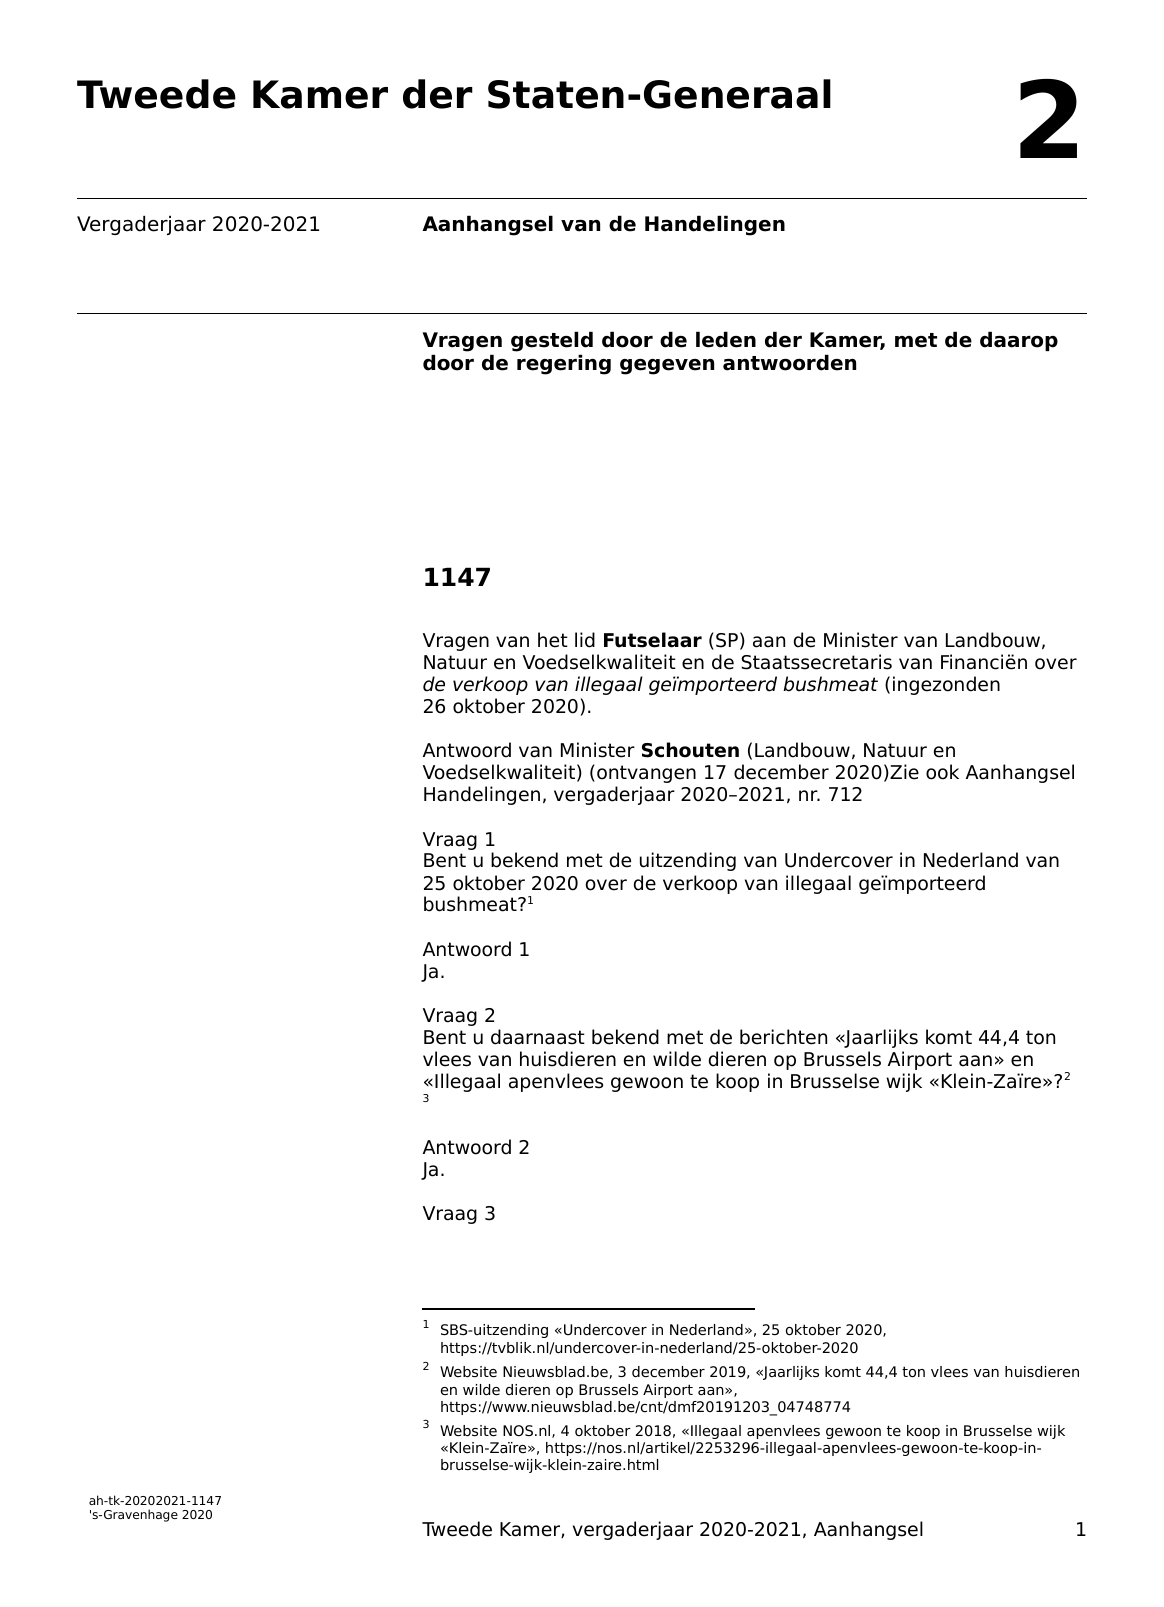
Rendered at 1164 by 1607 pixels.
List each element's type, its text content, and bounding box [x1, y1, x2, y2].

table_cell Vragen gesteld door de leden der Kamer, met de daarop door de regering gegeven antwoorden [422, 314, 1087, 375]
text Antwoord 2 [422, 1137, 1087, 1159]
text ah-tk-20202021-1147 [88, 1494, 323, 1508]
text 's-Gravenhage 2020 [88, 1508, 323, 1522]
text Vraag 2 [422, 1005, 1087, 1027]
text Bent u bekend met de uitzending van Undercover in Nederland van 25 oktober 2020 over de verkoop van illegaal geïmporteerd bushmeat? [422, 850, 1087, 916]
table_cell Aanhangsel van de Handelingen [422, 199, 1087, 313]
table_cell [77, 314, 422, 375]
text Website NOS.nl, 4 oktober 2018, «Illegaal apenvlees gewoon te koop in Brusselse wijk «Klein-Zaïre», https://nos.nl/artikel/2253296-illegaal-apenvlees-gewoon-te-koop-in-brusselse-wijk-klein-zaire.html [422, 1418, 1087, 1474]
text 1147 [422, 563, 1087, 592]
text Antwoord van Minister Schouten (Landbouw, Natuur en Voedselkwaliteit) (ontvangen 17 december 2020)Zie ook Aanhangsel Handelingen, vergaderjaar 2020–2021, nr. 712 [422, 740, 1087, 806]
text Vragen van het lid Futselaar (SP) aan de Minister van Landbouw, Natuur en Voedselkwaliteit en de Staatssecretaris van Financiën over de verkoop van illegaal geïmporteerd bushmeat (ingezonden 26 oktober 2020). [422, 630, 1087, 718]
text Vraag 3 [422, 1203, 1087, 1225]
text Vraag 1 [422, 828, 1087, 850]
text Antwoord 1 [422, 938, 1087, 961]
table_header Tweede Kamer der Staten-Generaal [77, 59, 886, 198]
table_cell Vergaderjaar 2020-2021 [77, 199, 422, 313]
text Ja. [422, 961, 1087, 982]
table_header 2 [886, 59, 1087, 198]
text SBS-uitzending «Undercover in Nederland», 25 oktober 2020, https://tvblik.nl/undercover-in-nederland/25-oktober-2020 [422, 1318, 1087, 1357]
text Ja. [422, 1159, 1087, 1181]
text Website Nieuwsblad.be, 3 december 2019, «Jaarlijks komt 44,4 ton vlees van huisdieren en wilde dieren op Brussels Airport aan», https://www.nieuwsblad.be/cnt/dmf20191203_04748774 [422, 1360, 1087, 1416]
text Bent u daarnaast bekend met de berichten «Jaarlijks komt 44,4 ton vlees van huisdieren en wilde dieren op Brussels Airport aan» en «Illegaal apenvlees gewoon te koop in Brusselse wijk «Klein-Zaïre»? [422, 1027, 1087, 1114]
